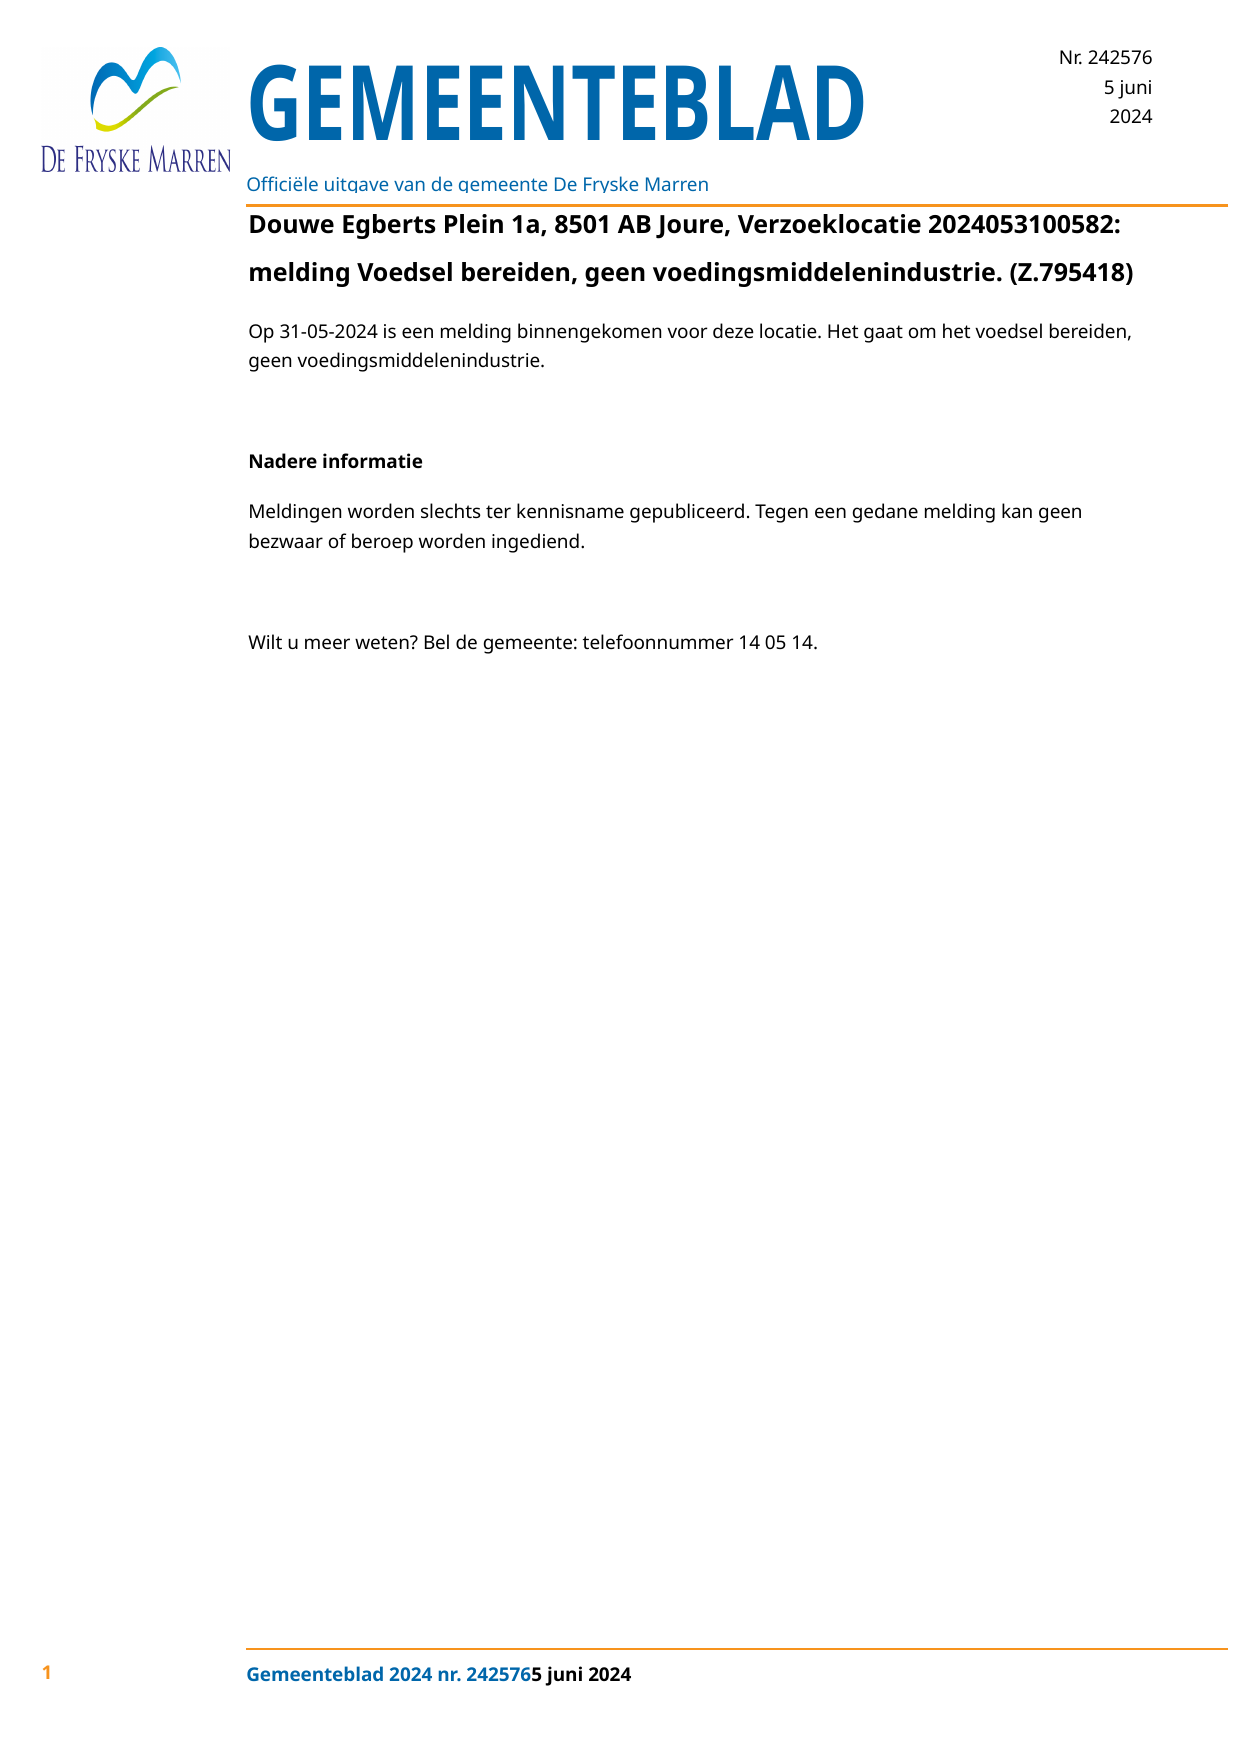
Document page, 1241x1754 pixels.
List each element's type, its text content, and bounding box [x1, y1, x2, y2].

text Wilt u meer weten? Bel de gemeente: telefoonnummer 14 05 14. [248, 629, 1152, 655]
text Op 31-05-2024 is een melding binnengekomen voor deze locatie. Het gaat om het voedsel bereiden, geen voedingsmiddelenindustrie. [248, 318, 1152, 373]
picture [41, 47, 231, 172]
text Nadere informatie [248, 448, 1152, 474]
text Meldingen worden slechts ter kennisname gepubliceerd. Tegen een gedane melding kan geen bezwaar of beroep worden ingediend. [248, 499, 1152, 554]
text Douwe Egberts Plein 1a, 8501 AB Joure, Verzoeklocatie 2024053100582: melding Voedsel bereiden, geen voedingsmiddelenindustrie. (Z.795418) [248, 207, 1152, 288]
